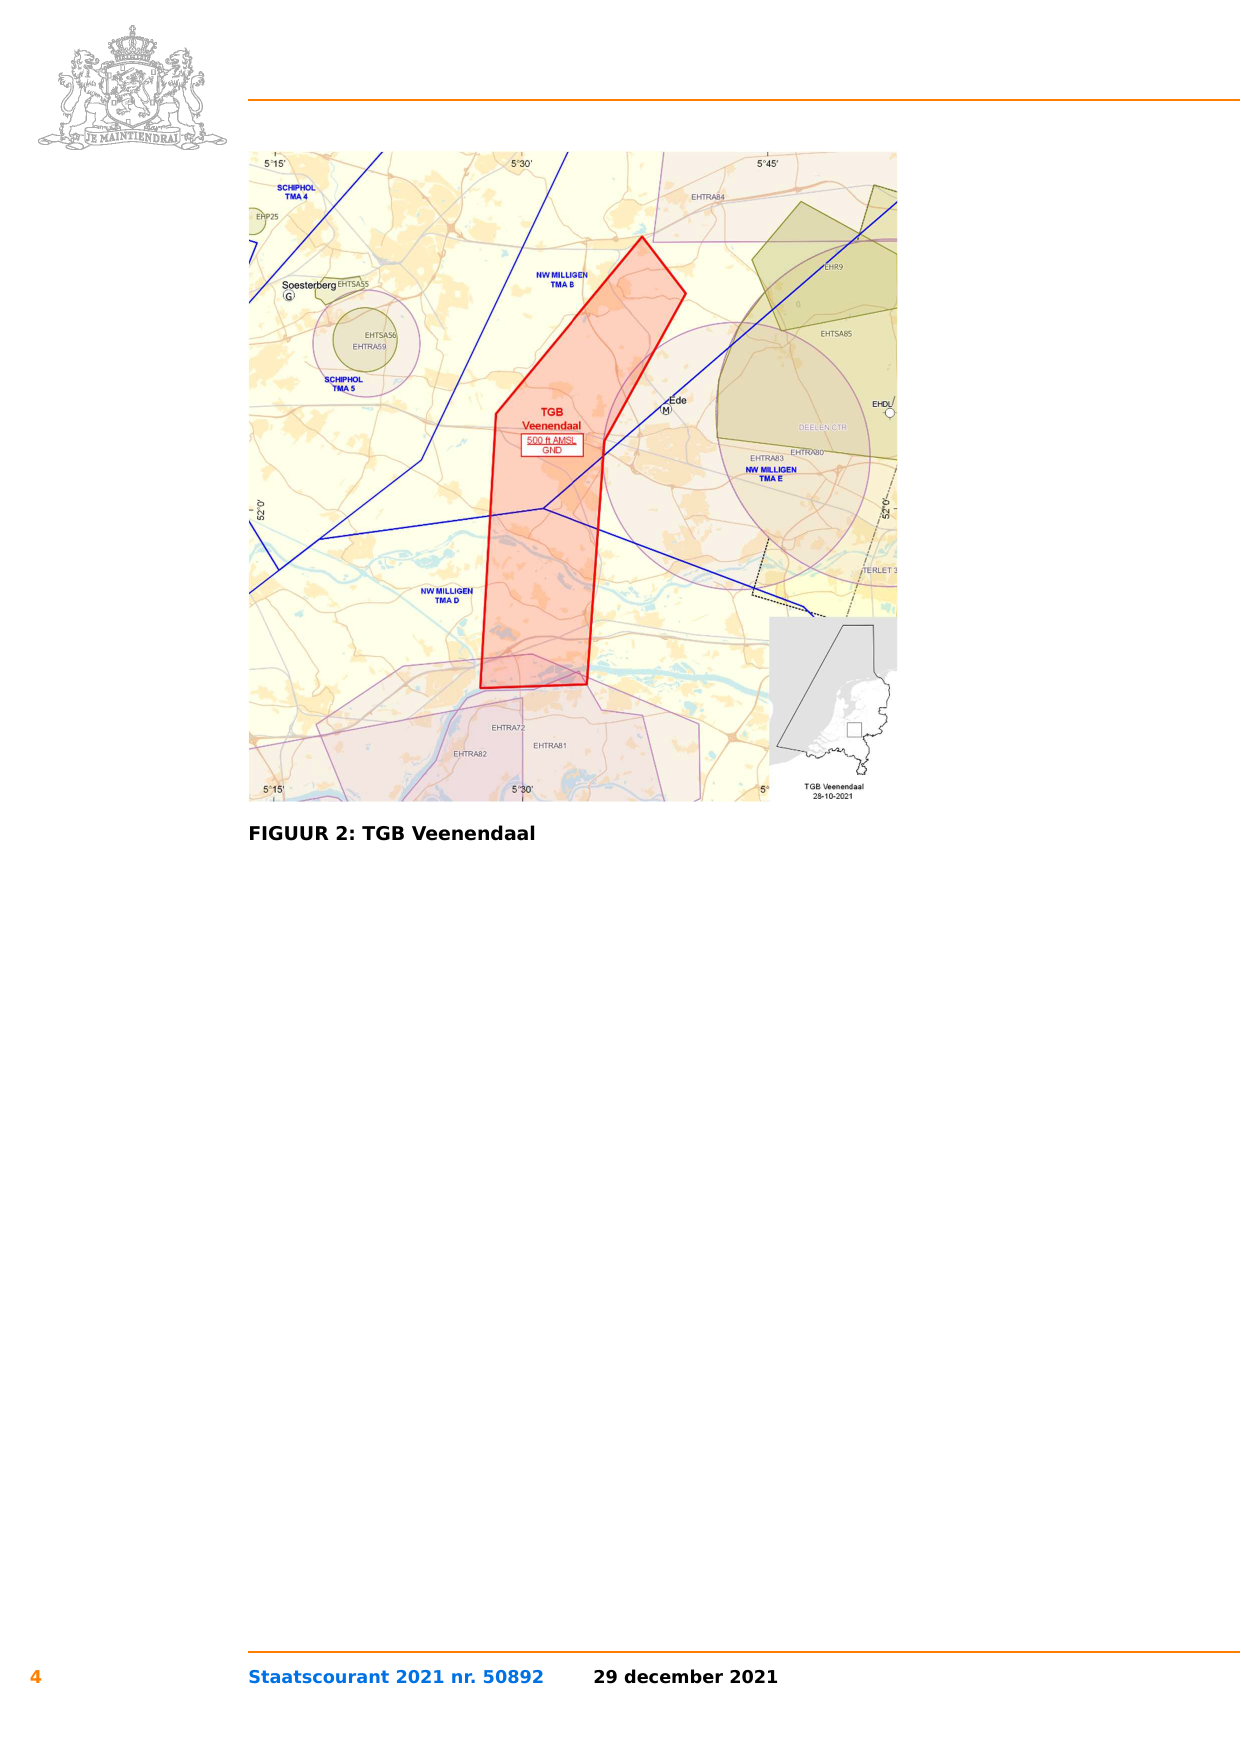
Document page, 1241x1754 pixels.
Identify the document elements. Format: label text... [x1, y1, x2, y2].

text FIGUUR 2: TGB Veenendaal [248, 823, 898, 845]
picture [38, 25, 227, 150]
picture [248, 151, 898, 802]
